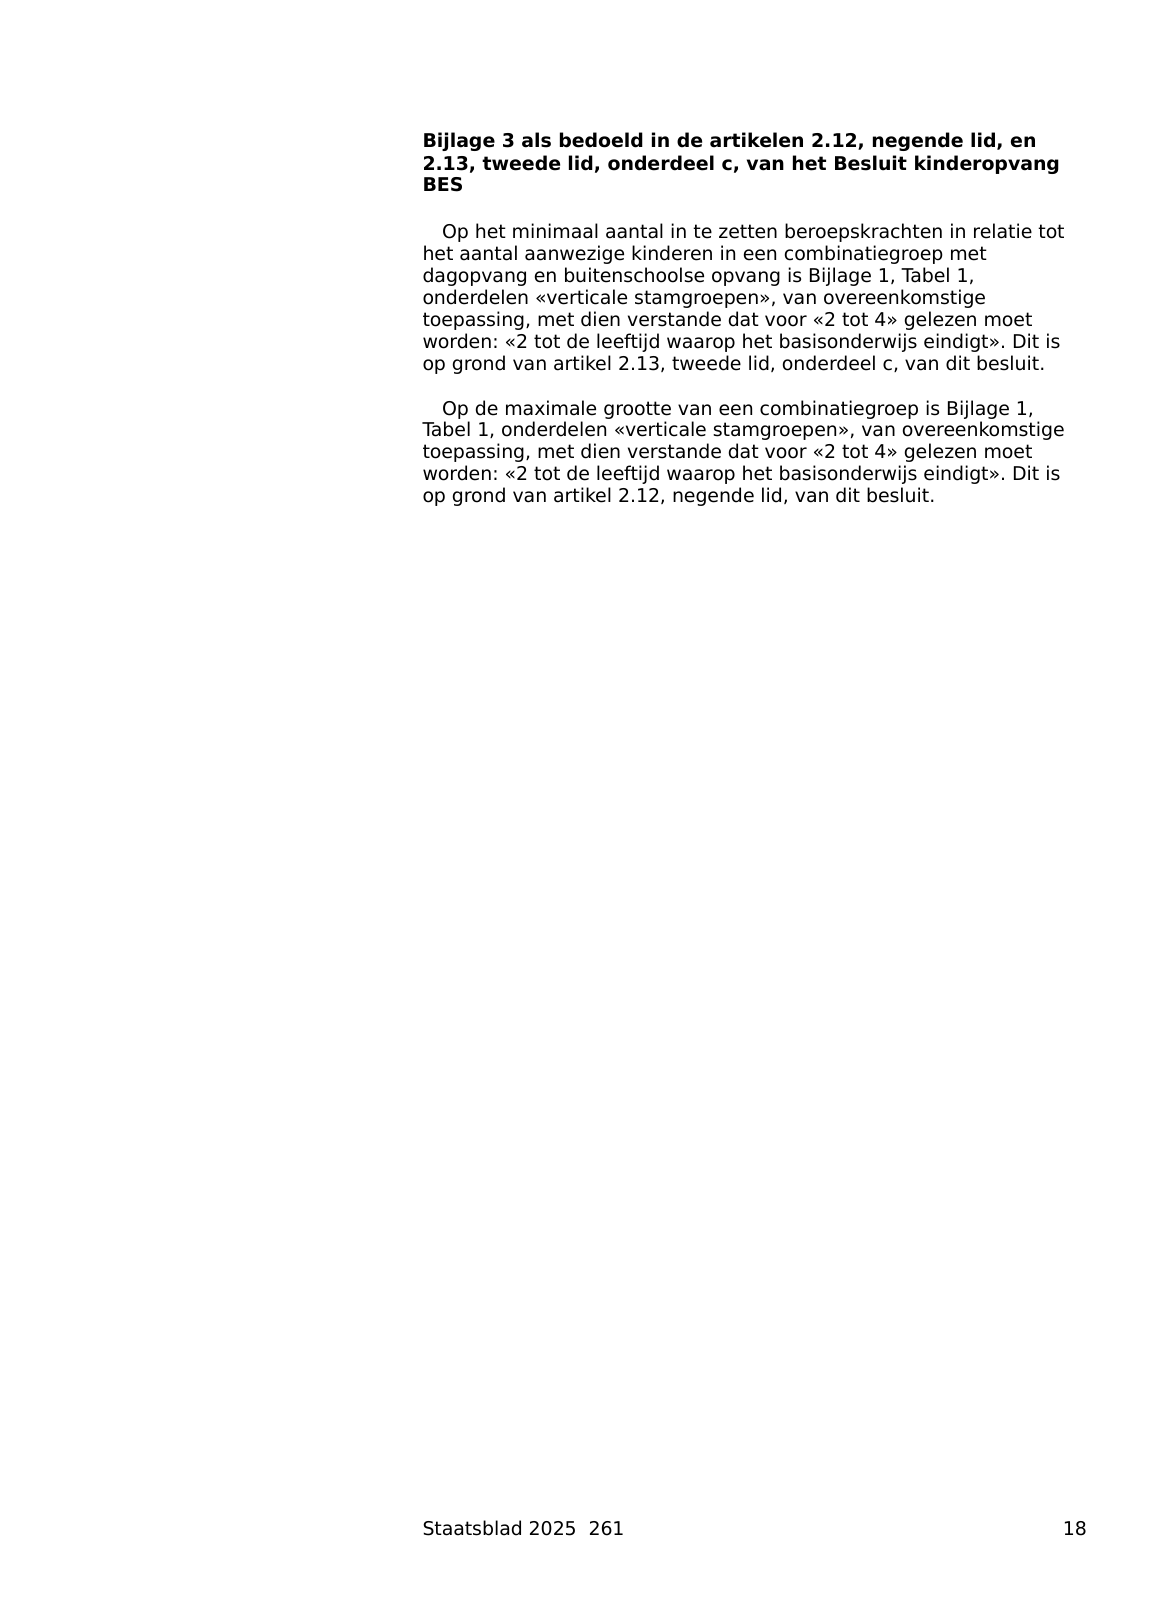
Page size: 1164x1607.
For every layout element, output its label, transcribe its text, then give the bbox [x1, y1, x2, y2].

subtitle Bijlage 3 als bedoeld in de artikelen 2.12, negende lid, en 2.13, tweede lid, onderdeel c, van het Besluit kinderopvang BES [422, 130, 1087, 196]
text Op het minimaal aantal in te zetten beroepskrachten in relatie tot het aantal aanwezige kinderen in een combinatiegroep met dagopvang en buitenschoolse opvang is Bijlage 1, Tabel 1, onderdelen «verticale stamgroepen», van overeenkomstige toepassing, met dien verstande dat voor «2 tot 4» gelezen moet worden: «2 tot de leeftijd waarop het basisonderwijs eindigt». Dit is op grond van artikel 2.13, tweede lid, onderdeel c, van dit besluit. [422, 221, 1087, 375]
text Op de maximale grootte van een combinatiegroep is Bijlage 1, Tabel 1, onderdelen «verticale stamgroepen», van overeenkomstige toepassing, met dien verstande dat voor «2 tot 4» gelezen moet worden: «2 tot de leeftijd waarop het basisonderwijs eindigt». Dit is op grond van artikel 2.12, negende lid, van dit besluit. [422, 397, 1087, 507]
